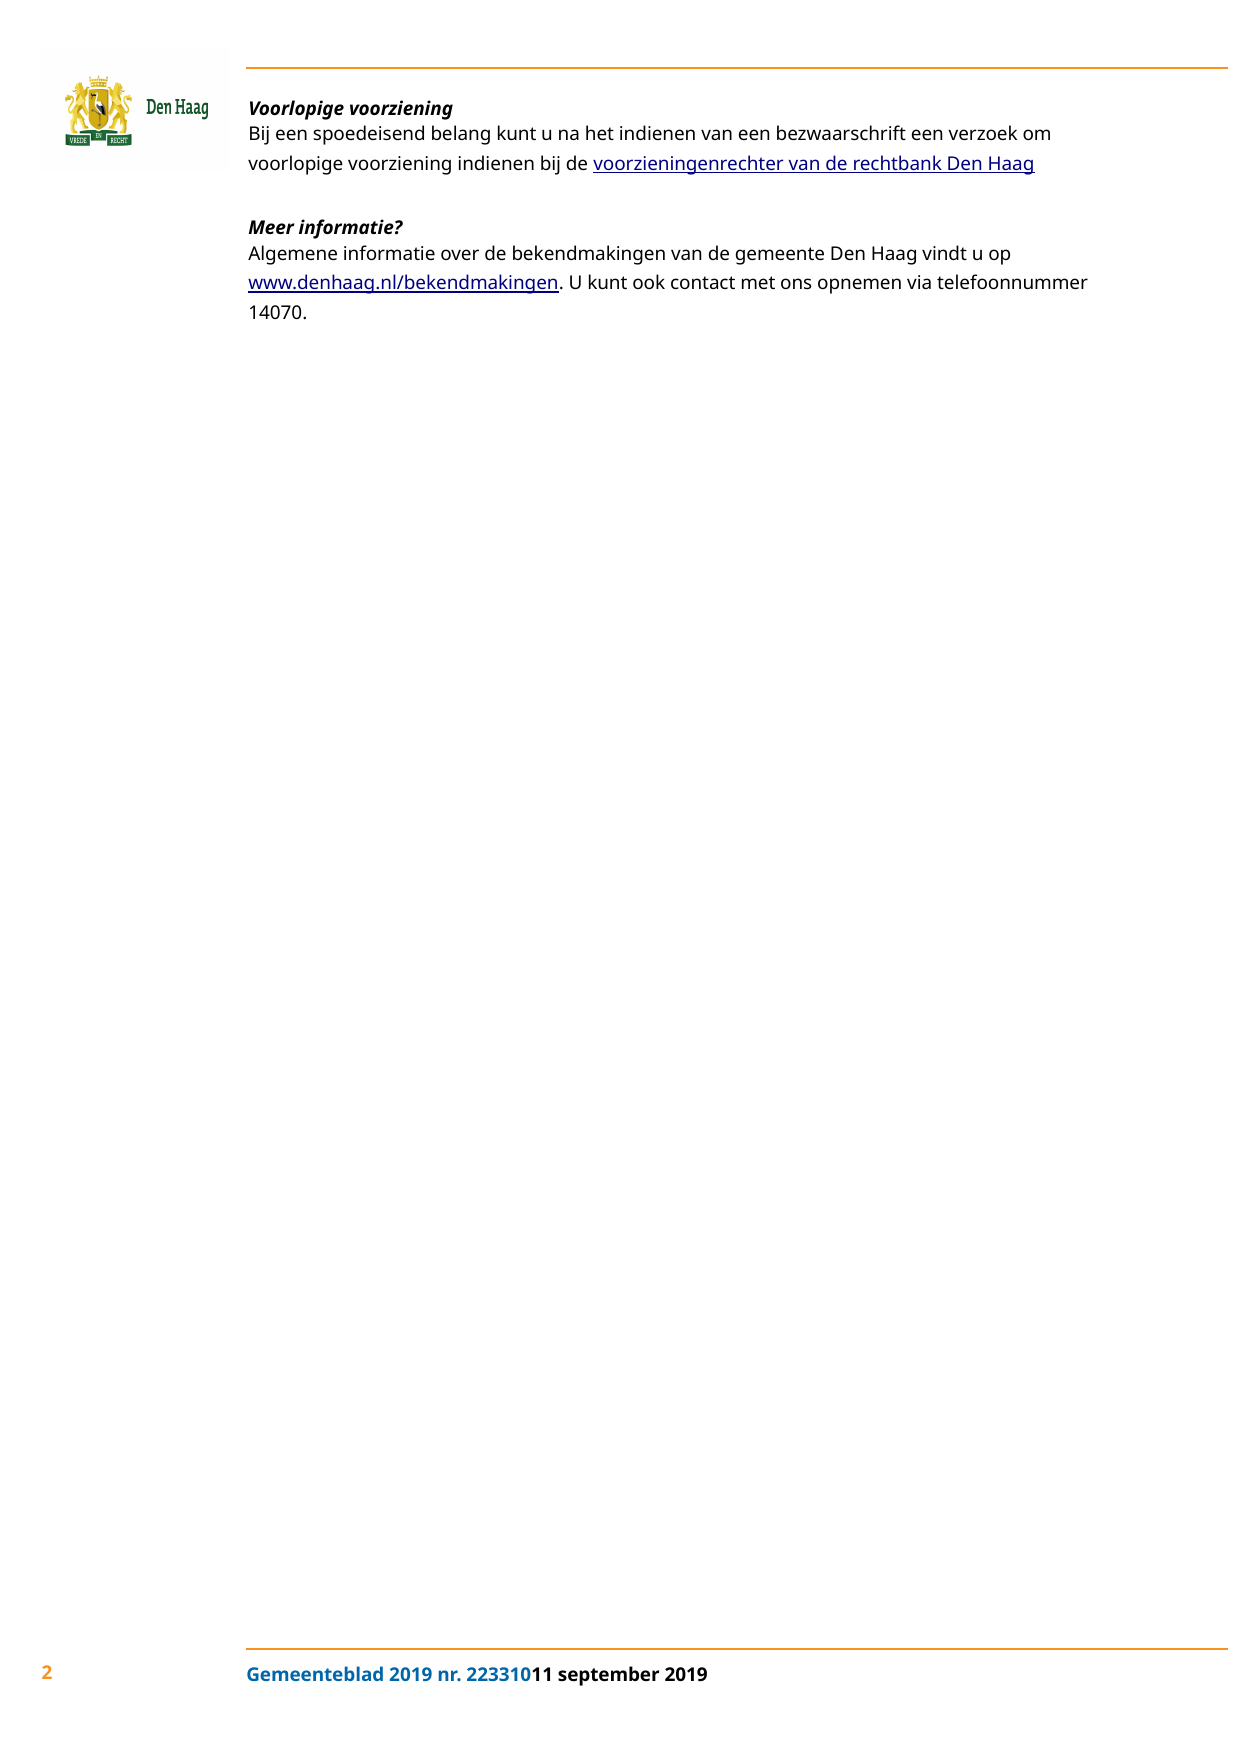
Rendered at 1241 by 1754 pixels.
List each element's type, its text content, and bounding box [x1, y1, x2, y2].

picture [41, 47, 231, 172]
text Meer informatie? [248, 214, 1152, 240]
text Voorlopige voorziening [248, 95, 1152, 121]
text Bij een spoedeisend belang kunt u na het indienen van een bezwaarschrift een verzoek om voorlopige voorziening indienen bij de voorzieningenrechter van de rechtbank Den Haag [248, 121, 1152, 176]
text Algemene informatie over de bekendmakingen van de gemeente Den Haag vindt u op www.denhaag.nl/bekendmakingen. U kunt ook contact met ons opnemen via telefoonnummer 14070. [248, 240, 1152, 325]
